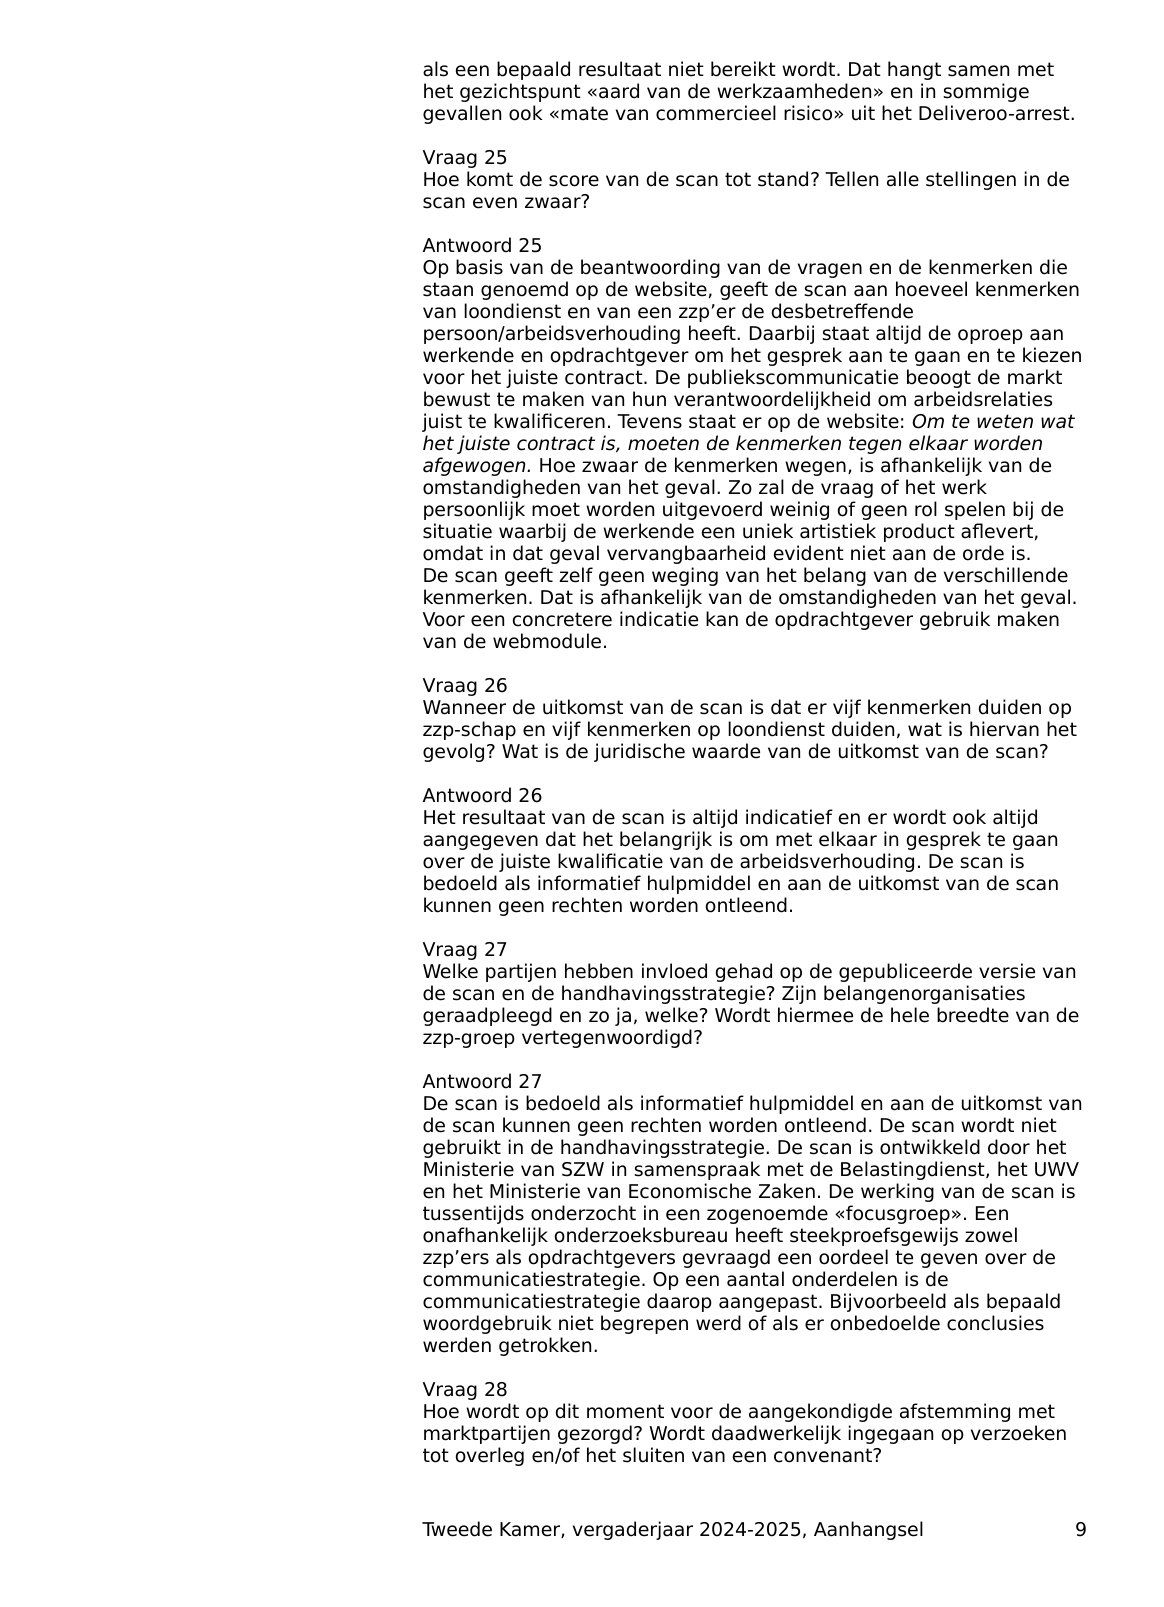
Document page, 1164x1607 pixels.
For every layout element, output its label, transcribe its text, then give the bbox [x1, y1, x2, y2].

text De scan is bedoeld als informatief hulpmiddel en aan de uitkomst van de scan kunnen geen rechten worden ontleend. De scan wordt niet gebruikt in de handhavingsstrategie. De scan is ontwikkeld door het Ministerie van SZW in samenspraak met de Belastingdienst, het UWV en het Ministerie van Economische Zaken. De werking van de scan is tussentijds onderzocht in een zogenoemde «focusgroep». Een onafhankelijk onderzoeksbureau heeft steekproefsgewijs zowel zzp’ers als opdrachtgevers gevraagd een oordeel te geven over de communicatiestrategie. Op een aantal onderdelen is de communicatiestrategie daarop aangepast. Bijvoorbeeld als bepaald woordgebruik niet begrepen werd of als er onbedoelde conclusies werden getrokken. [422, 1093, 1087, 1357]
text Antwoord 26 [422, 785, 1087, 807]
text Het resultaat van de scan is altijd indicatief en er wordt ook altijd aangegeven dat het belangrijk is om met elkaar in gesprek te gaan over de juiste kwalificatie van de arbeidsverhouding. De scan is bedoeld als informatief hulpmiddel en aan de uitkomst van de scan kunnen geen rechten worden ontleend. [422, 807, 1087, 917]
text Vraag 26 [422, 675, 1087, 697]
text De scan geeft zelf geen weging van het belang van de verschillende kenmerken. Dat is afhankelijk van de omstandigheden van het geval. Voor een concretere indicatie kan de opdrachtgever gebruik maken van de webmodule. [422, 565, 1087, 653]
text Vraag 27 [422, 939, 1087, 961]
text Antwoord 25 [422, 235, 1087, 257]
text Hoe komt de score van de scan tot stand? Tellen alle stellingen in de scan even zwaar? [422, 169, 1087, 213]
text Welke partijen hebben invloed gehad op de gepubliceerde versie van de scan en de handhavingsstrategie? Zijn belangenorganisaties geraadpleegd en zo ja, welke? Wordt hiermee de hele breedte van de zzp-groep vertegenwoordigd? [422, 961, 1087, 1049]
text Op basis van de beantwoording van de vragen en de kenmerken die staan genoemd op de website, geeft de scan aan hoeveel kenmerken van loondienst en van een zzp’er de desbetreffende persoon/arbeidsverhouding heeft. Daarbij staat altijd de oproep aan werkende en opdrachtgever om het gesprek aan te gaan en te kiezen voor het juiste contract. De publiekscommunicatie beoogt de markt bewust te maken van hun verantwoordelijkheid om arbeidsrelaties juist te kwalificeren. Tevens staat er op de website: Om te weten wat het juiste contract is, moeten de kenmerken tegen elkaar worden afgewogen. Hoe zwaar de kenmerken wegen, is afhankelijk van de omstandigheden van het geval. Zo zal de vraag of het werk persoonlijk moet worden uitgevoerd weinig of geen rol spelen bij de situatie waarbij de werkende een uniek artistiek product aflevert, omdat in dat geval vervangbaarheid evident niet aan de orde is. [422, 257, 1087, 565]
text als een bepaald resultaat niet bereikt wordt. Dat hangt samen met het gezichtspunt «aard van de werkzaamheden» en in sommige gevallen ook «mate van commercieel risico» uit het Deliveroo-arrest. [422, 59, 1087, 125]
text Vraag 25 [422, 147, 1087, 169]
text Wanneer de uitkomst van de scan is dat er vijf kenmerken duiden op zzp-schap en vijf kenmerken op loondienst duiden, wat is hiervan het gevolg? Wat is de juridische waarde van de uitkomst van de scan? [422, 697, 1087, 763]
text Antwoord 27 [422, 1071, 1087, 1093]
text Hoe wordt op dit moment voor de aangekondigde afstemming met marktpartijen gezorgd? Wordt daadwerkelijk ingegaan op verzoeken tot overleg en/of het sluiten van een convenant? [422, 1401, 1087, 1467]
text Vraag 28 [422, 1379, 1087, 1401]
